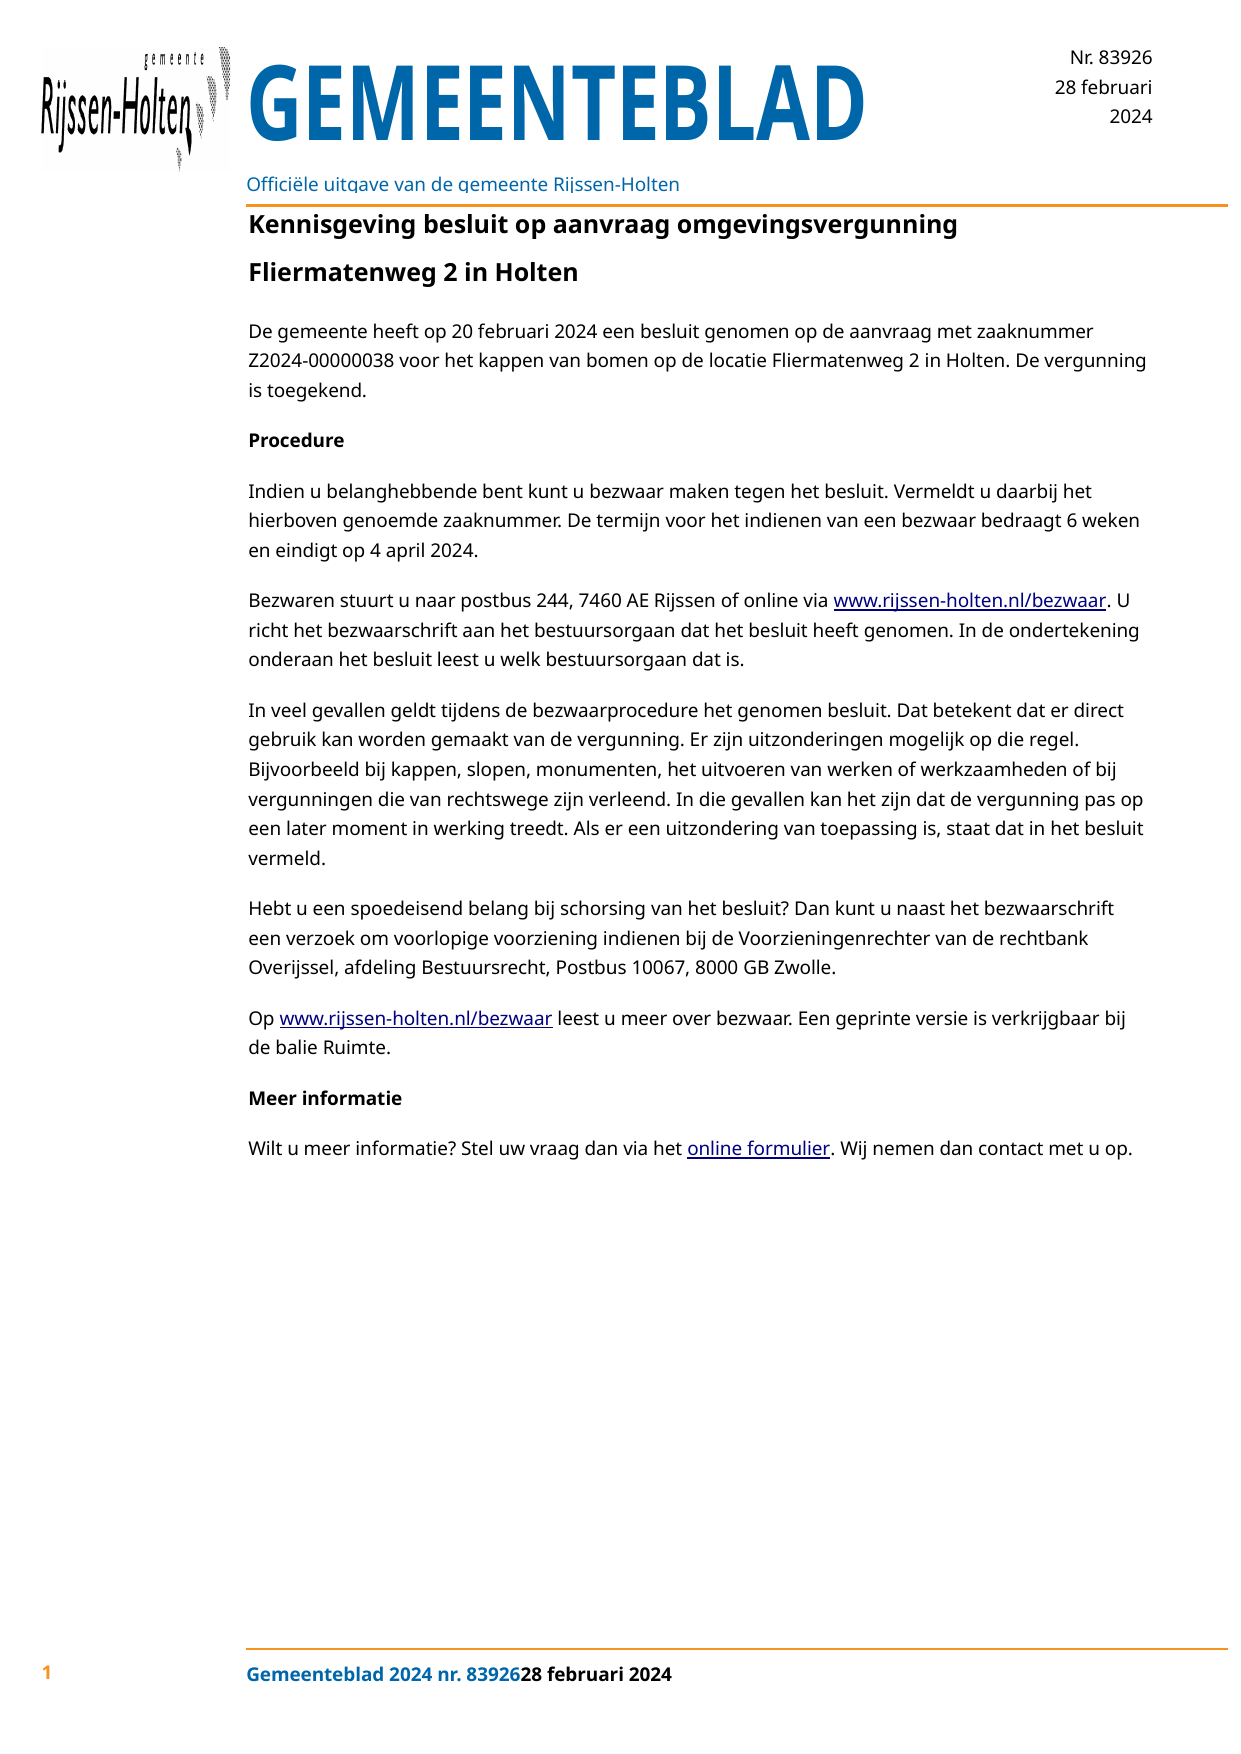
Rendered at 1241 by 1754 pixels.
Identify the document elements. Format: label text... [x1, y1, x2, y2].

text Meer informatie [248, 1085, 1152, 1111]
text Indien u belanghebbende bent kunt u bezwaar maken tegen het besluit. Vermeldt u daarbij het hierboven genoemde zaaknummer. De termijn voor het indienen van een bezwaar bedraagt 6 weken en eindigt op 4 april 2024. [248, 478, 1152, 563]
text In veel gevallen geldt tijdens de bezwaarprocedure het genomen besluit. Dat betekent dat er direct gebruik kan worden gemaakt van de vergunning. Er zijn uitzonderingen mogelijk op die regel. Bijvoorbeeld bij kappen, slopen, monumenten, het uitvoeren van werken of werkzaamheden of bij vergunningen die van rechtswege zijn verleend. In die gevallen kan het zijn dat de vergunning pas op een later moment in werking treedt. Als er een uitzondering van toepassing is, staat dat in het besluit vermeld. [248, 697, 1152, 871]
text Procedure [248, 427, 1152, 453]
text Kennisgeving besluit op aanvraag omgevingsvergunning Fliermatenweg 2 in Holten [248, 207, 1152, 288]
text Bezwaren stuurt u naar postbus 244, 7460 AE Rijssen of online via www.rijssen-holten.nl/bezwaar. U richt het bezwaarschrift aan het bestuursorgaan dat het besluit heeft genomen. In de ondertekening onderaan het besluit leest u welk bestuursorgaan dat is. [248, 587, 1152, 672]
picture [41, 47, 231, 172]
text Op www.rijssen-holten.nl/bezwaar leest u meer over bezwaar. Een geprinte versie is verkrijgbaar bij de balie Ruimte. [248, 1005, 1152, 1060]
text Hebt u een spoedeisend belang bij schorsing van het besluit? Dan kunt u naast het bezwaarschrift een verzoek om voorlopige voorziening indienen bij de Voorzieningenrechter van de rechtbank Overijssel, afdeling Bestuursrecht, Postbus 10067, 8000 GB Zwolle. [248, 895, 1152, 980]
text De gemeente heeft op 20 februari 2024 een besluit genomen op de aanvraag met zaaknummer Z2024-00000038 voor het kappen van bomen op de locatie Fliermatenweg 2 in Holten. De vergunning is toegekend. [248, 318, 1152, 403]
text Wilt u meer informatie? Stel uw vraag dan via het online formulier. Wij nemen dan contact met u op. [248, 1135, 1152, 1161]
